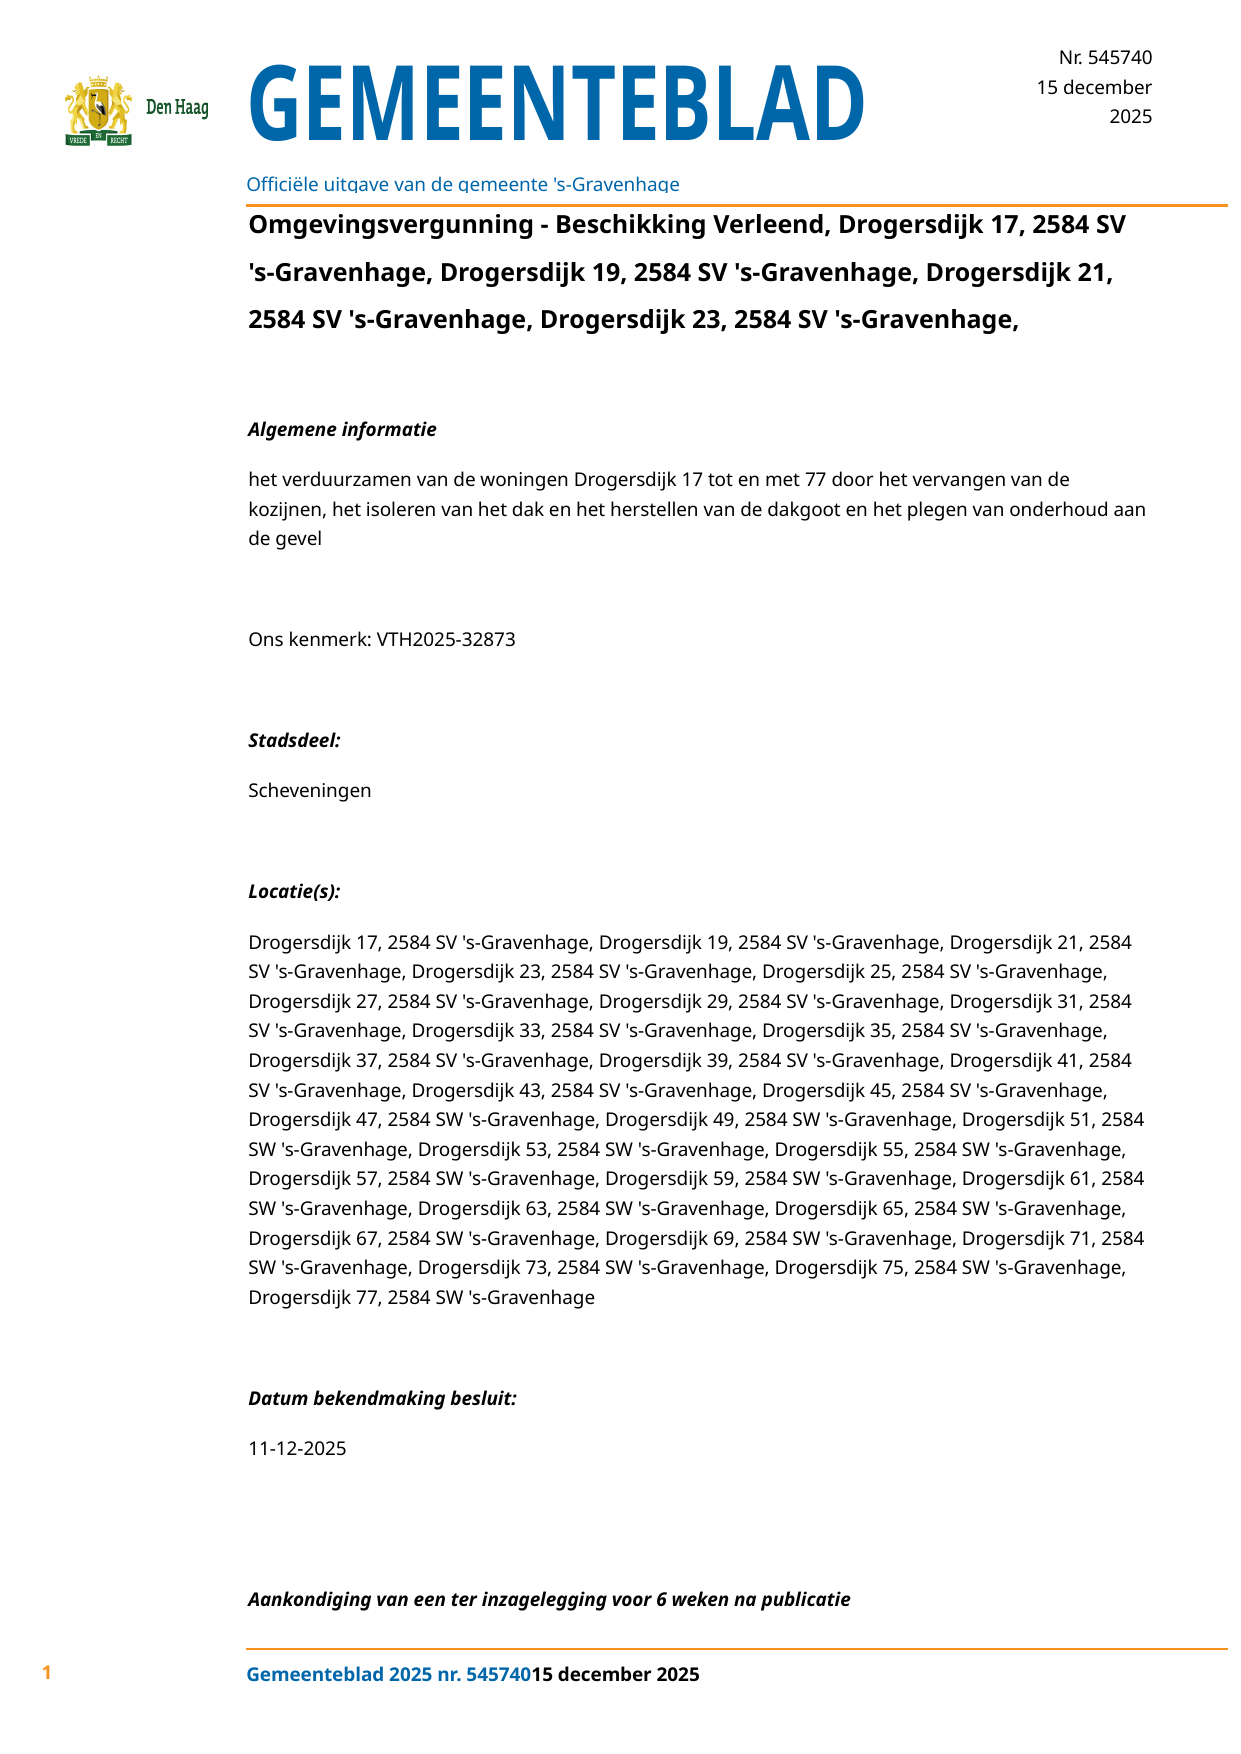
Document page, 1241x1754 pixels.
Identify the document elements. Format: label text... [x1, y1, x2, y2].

text Drogersdijk 17, 2584 SV 's-Gravenhage, Drogersdijk 19, 2584 SV 's-Gravenhage, Drogersdijk 21, 2584 SV 's-Gravenhage, Drogersdijk 23, 2584 SV 's-Gravenhage, Drogersdijk 25, 2584 SV 's-Gravenhage, Drogersdijk 27, 2584 SV 's-Gravenhage, Drogersdijk 29, 2584 SV 's-Gravenhage, Drogersdijk 31, 2584 SV 's-Gravenhage, Drogersdijk 33, 2584 SV 's-Gravenhage, Drogersdijk 35, 2584 SV 's-Gravenhage, Drogersdijk 37, 2584 SV 's-Gravenhage, Drogersdijk 39, 2584 SV 's-Gravenhage, Drogersdijk 41, 2584 SV 's-Gravenhage, Drogersdijk 43, 2584 SV 's-Gravenhage, Drogersdijk 45, 2584 SV 's-Gravenhage, Drogersdijk 47, 2584 SW 's-Gravenhage, Drogersdijk 49, 2584 SW 's-Gravenhage, Drogersdijk 51, 2584 SW 's-Gravenhage, Drogersdijk 53, 2584 SW 's-Gravenhage, Drogersdijk 55, 2584 SW 's-Gravenhage, Drogersdijk 57, 2584 SW 's-Gravenhage, Drogersdijk 59, 2584 SW 's-Gravenhage, Drogersdijk 61, 2584 SW 's-Gravenhage, Drogersdijk 63, 2584 SW 's-Gravenhage, Drogersdijk 65, 2584 SW 's-Gravenhage, Drogersdijk 67, 2584 SW 's-Gravenhage, Drogersdijk 69, 2584 SW 's-Gravenhage, Drogersdijk 71, 2584 SW 's-Gravenhage, Drogersdijk 73, 2584 SW 's-Gravenhage, Drogersdijk 75, 2584 SW 's-Gravenhage, Drogersdijk 77, 2584 SW 's-Gravenhage [248, 929, 1152, 1309]
text Algemene informatie [248, 416, 1152, 442]
text Omgevingsvergunning - Beschikking Verleend, Drogersdijk 17, 2584 SV 's-Gravenhage, Drogersdijk 19, 2584 SV 's-Gravenhage, Drogersdijk 21, 2584 SV 's-Gravenhage, Drogersdijk 23, 2584 SV 's-Gravenhage, [248, 207, 1152, 336]
text Stadsdeel: [248, 727, 1152, 753]
text Datum bekendmaking besluit: [248, 1385, 1152, 1410]
text Locatie(s): [248, 878, 1152, 904]
text Ons kenmerk: VTH2025-32873 [248, 626, 1152, 652]
text Aankondiging van een ter inzagelegging voor 6 weken na publicatie [248, 1586, 1152, 1612]
picture [41, 47, 231, 172]
text 11-12-2025 [248, 1435, 1152, 1461]
text het verduurzamen van de woningen Drogersdijk 17 tot en met 77 door het vervangen van de kozijnen, het isoleren van het dak en het herstellen van de dakgoot en het plegen van onderhoud aan de gevel [248, 466, 1152, 551]
text Scheveningen [248, 778, 1152, 803]
